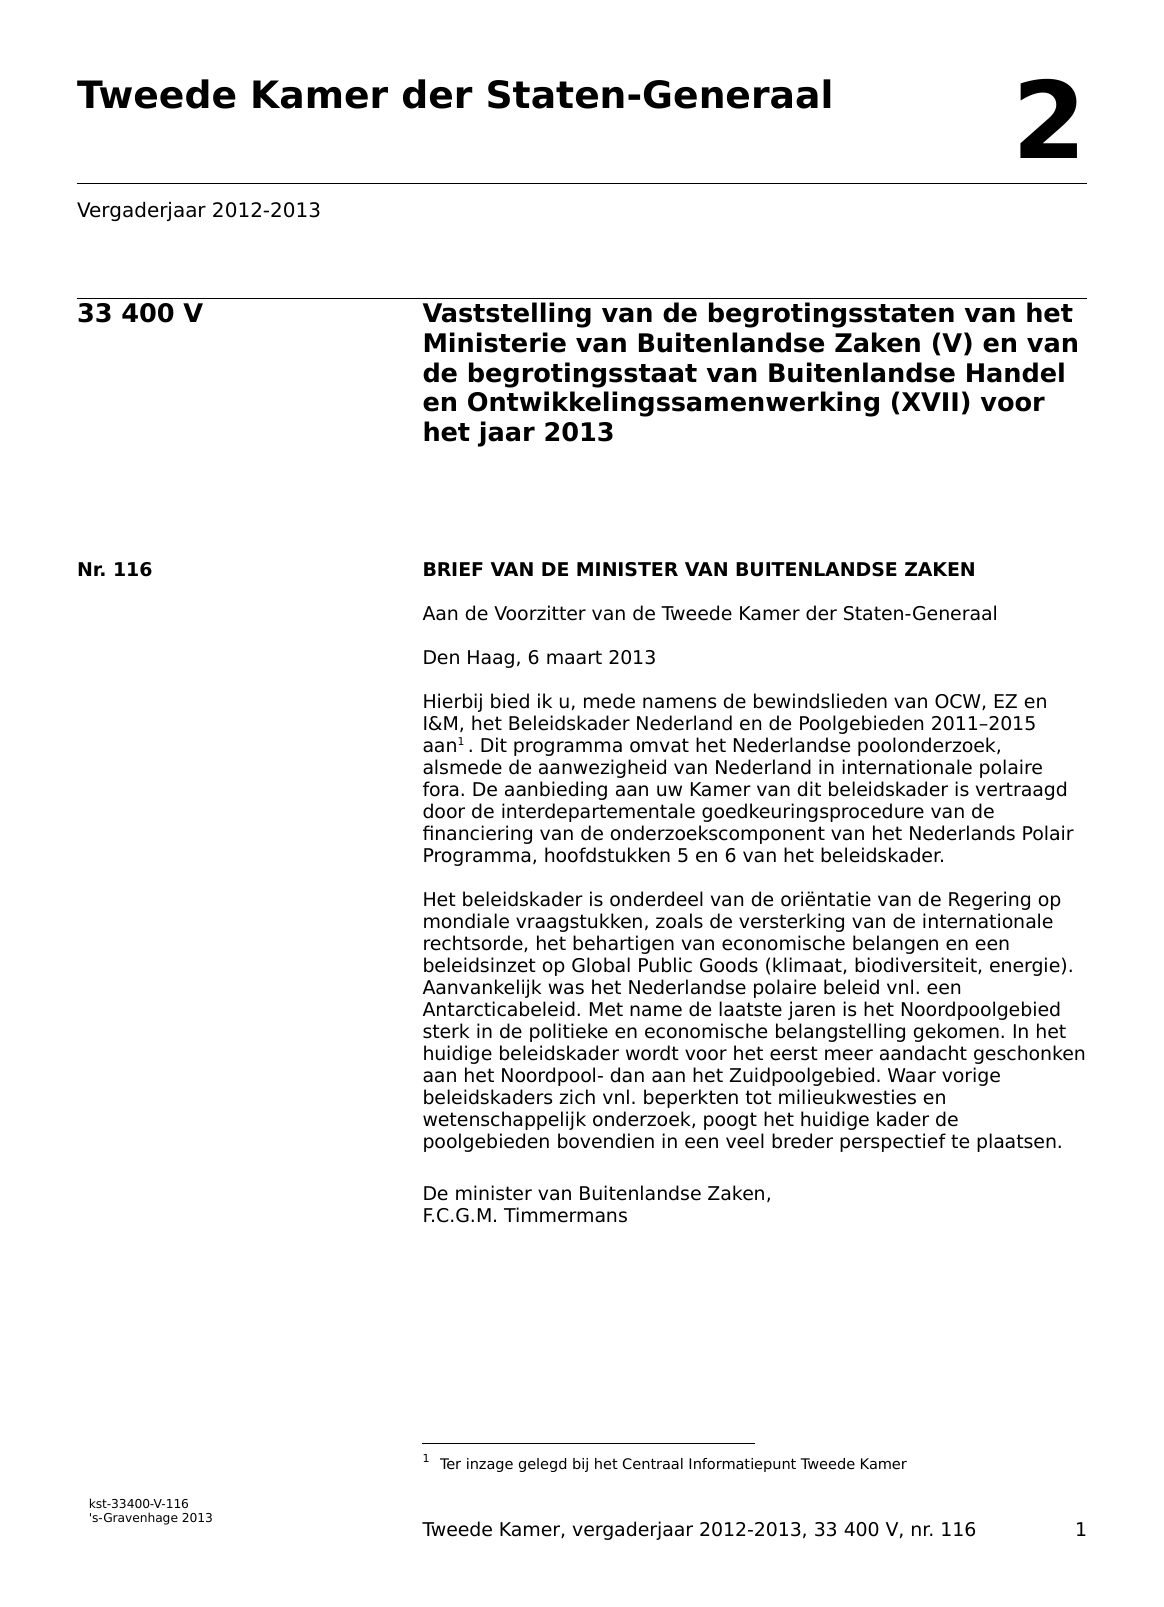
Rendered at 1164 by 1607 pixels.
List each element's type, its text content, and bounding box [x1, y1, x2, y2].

subtitle 33 400 V Vaststelling van de begrotingsstaten van het Ministerie van Buitenlandse Zaken (V) en van de begrotingsstaat van Buitenlandse Handel en Ontwikkelingssamenwerking (XVII) voor het jaar 2013 [77, 299, 1087, 447]
table_header Tweede Kamer der Staten-Generaal [77, 59, 886, 183]
table_cell Vergaderjaar 2012-2013 [77, 184, 1087, 298]
subtitle Nr. 116 BRIEF VAN DE MINISTER VAN BUITENLANDSE ZAKEN [77, 558, 1087, 580]
text Ter inzage gelegd bij het Centraal Informatiepunt Tweede Kamer [422, 1452, 1087, 1474]
table_header 2 [886, 59, 1087, 183]
text Den Haag, 6 maart 2013 [422, 647, 1087, 669]
text Het beleidskader is onderdeel van de oriëntatie van de Regering op mondiale vraagstukken, zoals de versterking van de internationale rechtsorde, het behartigen van economische belangen en een beleidsinzet op Global Public Goods (klimaat, biodiversiteit, energie). [422, 889, 1087, 977]
text De minister van Buitenlandse Zaken, F.C.G.M. Timmermans [422, 1183, 1087, 1227]
text Aanvankelijk was het Nederlandse polaire beleid vnl. een Antarcticabeleid. Met name de laatste jaren is het Noordpoolgebied sterk in de politieke en economische belangstelling gekomen. In het huidige beleidskader wordt voor het eerst meer aandacht geschonken aan het Noordpool- dan aan het Zuidpoolgebied. Waar vorige beleidskaders zich vnl. beperkten tot milieukwesties en wetenschappelijk onderzoek, poogt het huidige kader de poolgebieden bovendien in een veel breder perspectief te plaatsen. [422, 977, 1087, 1153]
text Hierbij bied ik u, mede namens de bewindslieden van OCW, EZ en I&M, het Beleidskader Nederland en de Poolgebieden 2011–2015 aan. Dit programma omvat het Nederlandse poolonderzoek, alsmede de aanwezigheid van Nederland in internationale polaire fora. De aanbieding aan uw Kamer van dit beleidskader is vertraagd door de interdepartementale goedkeuringsprocedure van de financiering van de onderzoekscomponent van het Nederlands Polair Programma, hoofdstukken 5 en 6 van het beleidskader. [422, 691, 1087, 867]
text Aan de Voorzitter van de Tweede Kamer der Staten-Generaal [422, 603, 1087, 624]
text 's-Gravenhage 2013 [88, 1511, 323, 1525]
text kst-33400-V-116 [88, 1497, 323, 1511]
